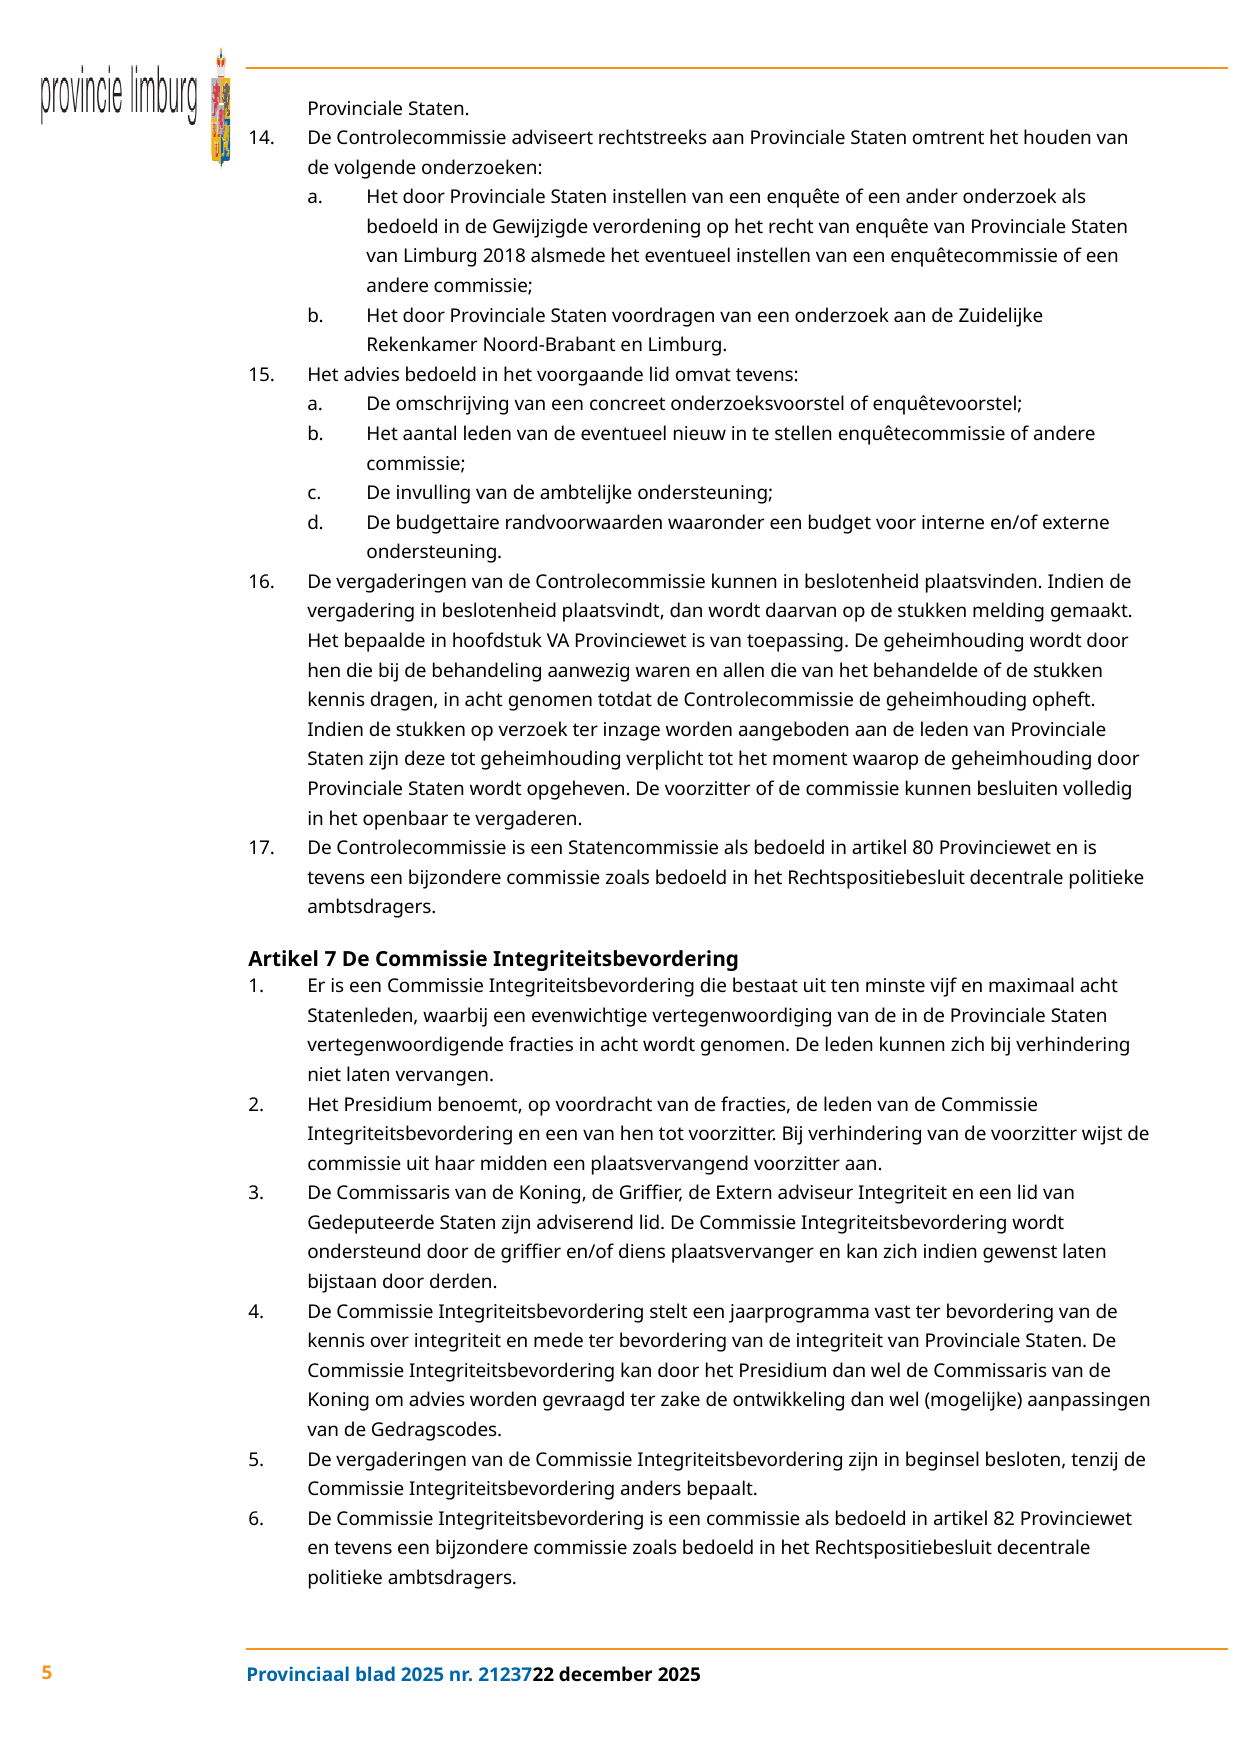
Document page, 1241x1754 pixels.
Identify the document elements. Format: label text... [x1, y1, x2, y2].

list Het door Provinciale Staten voordragen van een onderzoek aan de Zuidelijke Rekenkamer Noord-Brabant en Limburg. [307, 302, 1152, 357]
list De Commissie Integriteitsbevordering stelt een jaarprogramma vast ter bevordering van de kennis over integriteit en mede ter bevordering van de integriteit van Provinciale Staten. De Commissie Integriteitsbevordering kan door het Presidium dan wel de Commissaris van de Koning om advies worden gevraagd ter zake de ontwikkeling dan wel (mogelijke) aanpassingen van de Gedragscodes. [248, 1298, 1152, 1442]
list Het Presidium benoemt, op voordracht van de fracties, de leden van de Commissie Integriteitsbevordering en een van hen tot voorzitter. Bij verhindering van de voorzitter wijst de commissie uit haar midden een plaatsvervangend voorzitter aan. [248, 1091, 1152, 1176]
list De Controlecommissie is een Statencommissie als bedoeld in artikel 80 Provinciewet en is tevens een bijzondere commissie zoals bedoeld in het Rechtspositiebesluit decentrale politieke ambtsdragers. [248, 834, 1152, 919]
picture [41, 47, 231, 172]
list De invulling van de ambtelijke ondersteuning; [307, 479, 1152, 505]
text Artikel 7 De Commissie Integriteitsbevordering [248, 944, 1152, 972]
list Het advies bedoeld in het voorgaande lid omvat tevens: [248, 361, 1152, 387]
list Het door Provinciale Staten instellen van een enquête of een ander onderzoek als bedoeld in de Gewijzigde verordening op het recht van enquête van Provinciale Staten van Limburg 2018 alsmede het eventueel instellen van een enquêtecommissie of een andere commissie; [307, 183, 1152, 298]
list Het aantal leden van de eventueel nieuw in te stellen enquêtecommissie of andere commissie; [307, 420, 1152, 476]
list De Controlecommissie adviseert rechtstreeks aan Provinciale Staten omtrent het houden van de volgende onderzoeken: [248, 124, 1152, 180]
list De omschrijving van een concreet onderzoeksvoorstel of enquêtevoorstel; [307, 391, 1152, 416]
list De vergaderingen van de Commissie Integriteitsbevordering zijn in beginsel besloten, tenzij de Commissie Integriteitsbevordering anders bepaalt. [248, 1446, 1152, 1501]
list Er is een Commissie Integriteitsbevordering die bestaat uit ten minste vijf en maximaal acht Statenleden, waarbij een evenwichtige vertegenwoordiging van de in de Provinciale Staten vertegenwoordigende fracties in acht wordt genomen. De leden kunnen zich bij verhindering niet laten vervangen. [248, 972, 1152, 1087]
list De Commissaris van de Koning, de Griffier, de Extern adviseur Integriteit en een lid van Gedeputeerde Staten zijn adviserend lid. De Commissie Integriteitsbevordering wordt ondersteund door de griffier en/of diens plaatsvervanger en kan zich indien gewenst laten bijstaan door derden. [248, 1179, 1152, 1294]
list De budgettaire randvoorwaarden waaronder een budget voor interne en/of externe ondersteuning. [307, 509, 1152, 564]
list De Commissie Integriteitsbevordering is een commissie als bedoeld in artikel 82 Provinciewet en tevens een bijzondere commissie zoals bedoeld in het Rechtspositiebesluit decentrale politieke ambtsdragers. [248, 1505, 1152, 1590]
list De vergaderingen van de Controlecommissie kunnen in beslotenheid plaatsvinden. Indien de vergadering in beslotenheid plaatsvindt, dan wordt daarvan op de stukken melding gemaakt. Het bepaalde in hoofdstuk VA Provinciewet is van toepassing. De geheimhouding wordt door hen die bij de behandeling aanwezig waren en allen die van het behandelde of de stukken kennis dragen, in acht genomen totdat de Controlecommissie de geheimhouding opheft. Indien de stukken op verzoek ter inzage worden aangeboden aan de leden van Provinciale Staten zijn deze tot geheimhouding verplicht tot het moment waarop de geheimhouding door Provinciale Staten wordt opgeheven. De voorzitter of de commissie kunnen besluiten volledig in het openbaar te vergaderen. [248, 568, 1152, 831]
list Provinciale Staten. [248, 95, 1152, 121]
